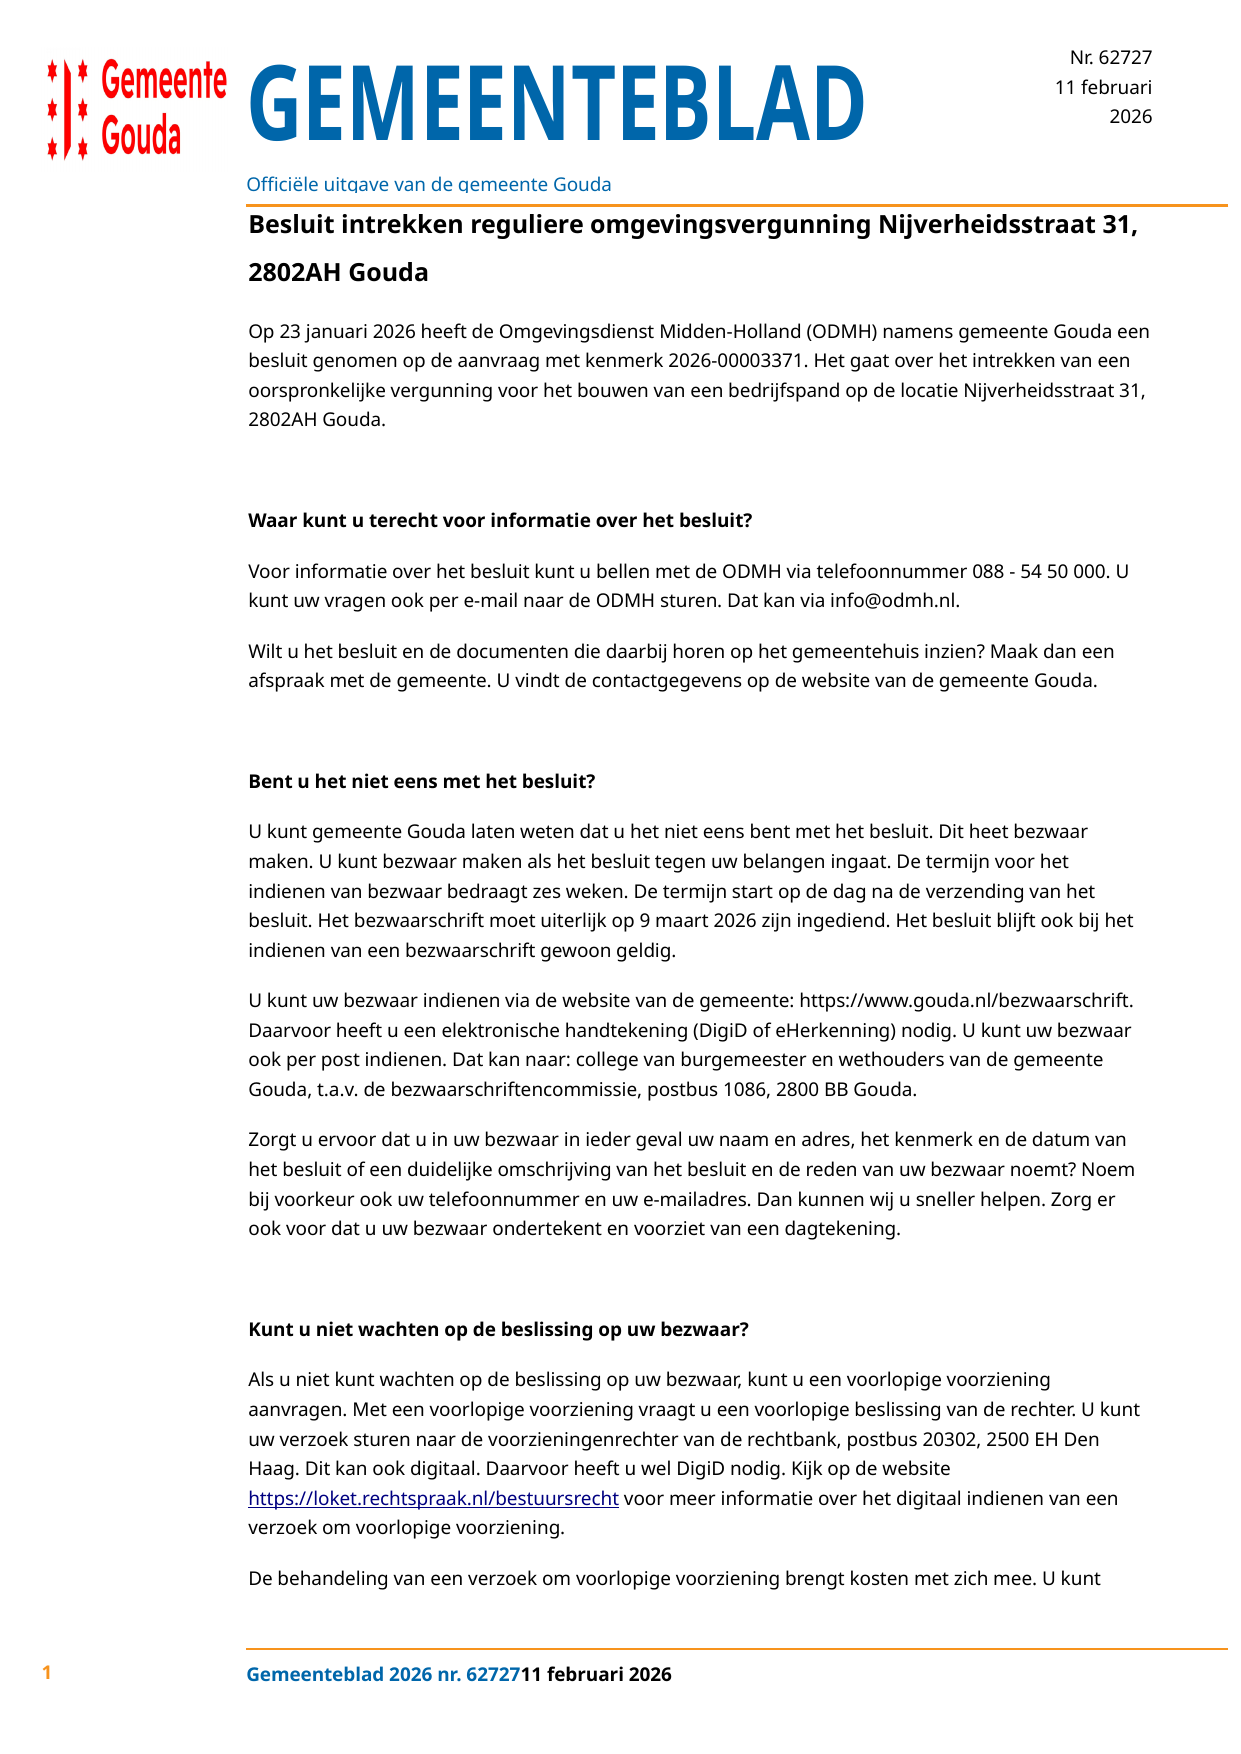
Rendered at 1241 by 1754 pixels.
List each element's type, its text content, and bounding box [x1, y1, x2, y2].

picture [41, 47, 231, 172]
text Voor informatie over het besluit kunt u bellen met de ODMH via telefoonnummer 088 - 54 50 000. U kunt uw vragen ook per e-mail naar de ODMH sturen. Dat kan via info@odmh.nl. [248, 558, 1152, 613]
text Wilt u het besluit en de documenten die daarbij horen op het gemeentehuis inzien? Maak dan een afspraak met de gemeente. U vindt de contactgegevens op de website van de gemeente Gouda. [248, 638, 1152, 693]
text Bent u het niet eens met het besluit? [248, 768, 1152, 794]
text Op 23 januari 2026 heeft de Omgevingsdienst Midden-Holland (ODMH) namens gemeente Gouda een besluit genomen op de aanvraag met kenmerk 2026-00003371. Het gaat over het intrekken van een oorspronkelijke vergunning voor het bouwen van een bedrijfspand op de locatie Nijverheidsstraat 31, 2802AH Gouda. [248, 318, 1152, 432]
text De behandeling van een verzoek om voorlopige voorziening brengt kosten met zich mee. U kunt [248, 1565, 1152, 1591]
text Als u niet kunt wachten op de beslissing op uw bezwaar, kunt u een voorlopige voorziening aanvragen. Met een voorlopige voorziening vraagt u een voorlopige beslissing van de rechter. U kunt uw verzoek sturen naar de voorzieningenrechter van de rechtbank, postbus 20302, 2500 EH Den Haag. Dit kan ook digitaal. Daarvoor heeft u wel DigiD nodig. Kijk op de website https://loket.rechtspraak.nl/bestuursrecht voor meer informatie over het digitaal indienen van een verzoek om voorlopige voorziening. [248, 1367, 1152, 1540]
text Zorgt u ervoor dat u in uw bezwaar in ieder geval uw naam en adres, het kenmerk en de datum van het besluit of een duidelijke omschrijving van het besluit en de reden van uw bezwaar noemt? Noem bij voorkeur ook uw telefoonnummer en uw e-mailadres. Dan kunnen wij u sneller helpen. Zorg er ook voor dat u uw bezwaar ondertekent en voorziet van een dagtekening. [248, 1127, 1152, 1241]
text Kunt u niet wachten op de beslissing op uw bezwaar? [248, 1316, 1152, 1342]
text Waar kunt u terecht voor informatie over het besluit? [248, 507, 1152, 533]
text U kunt uw bezwaar indienen via de website van de gemeente: https://www.gouda.nl/bezwaarschrift. Daarvoor heeft u een elektronische handtekening (DigiD of eHerkenning) nodig. U kunt uw bezwaar ook per post indienen. Dat kan naar: college van burgemeester en wethouders van de gemeente Gouda, t.a.v. de bezwaarschriftencommissie, postbus 1086, 2800 BB Gouda. [248, 987, 1152, 1102]
text U kunt gemeente Gouda laten weten dat u het niet eens bent met het besluit. Dit heet bezwaar maken. U kunt bezwaar maken als het besluit tegen uw belangen ingaat. De termijn voor het indienen van bezwaar bedraagt zes weken. De termijn start op de dag na de verzending van het besluit. Het bezwaarschrift moet uiterlijk op 9 maart 2026 zijn ingediend. Het besluit blijft ook bij het indienen van een bezwaarschrift gewoon geldig. [248, 819, 1152, 963]
text Besluit intrekken reguliere omgevingsvergunning Nijverheidsstraat 31, 2802AH Gouda [248, 207, 1152, 288]
